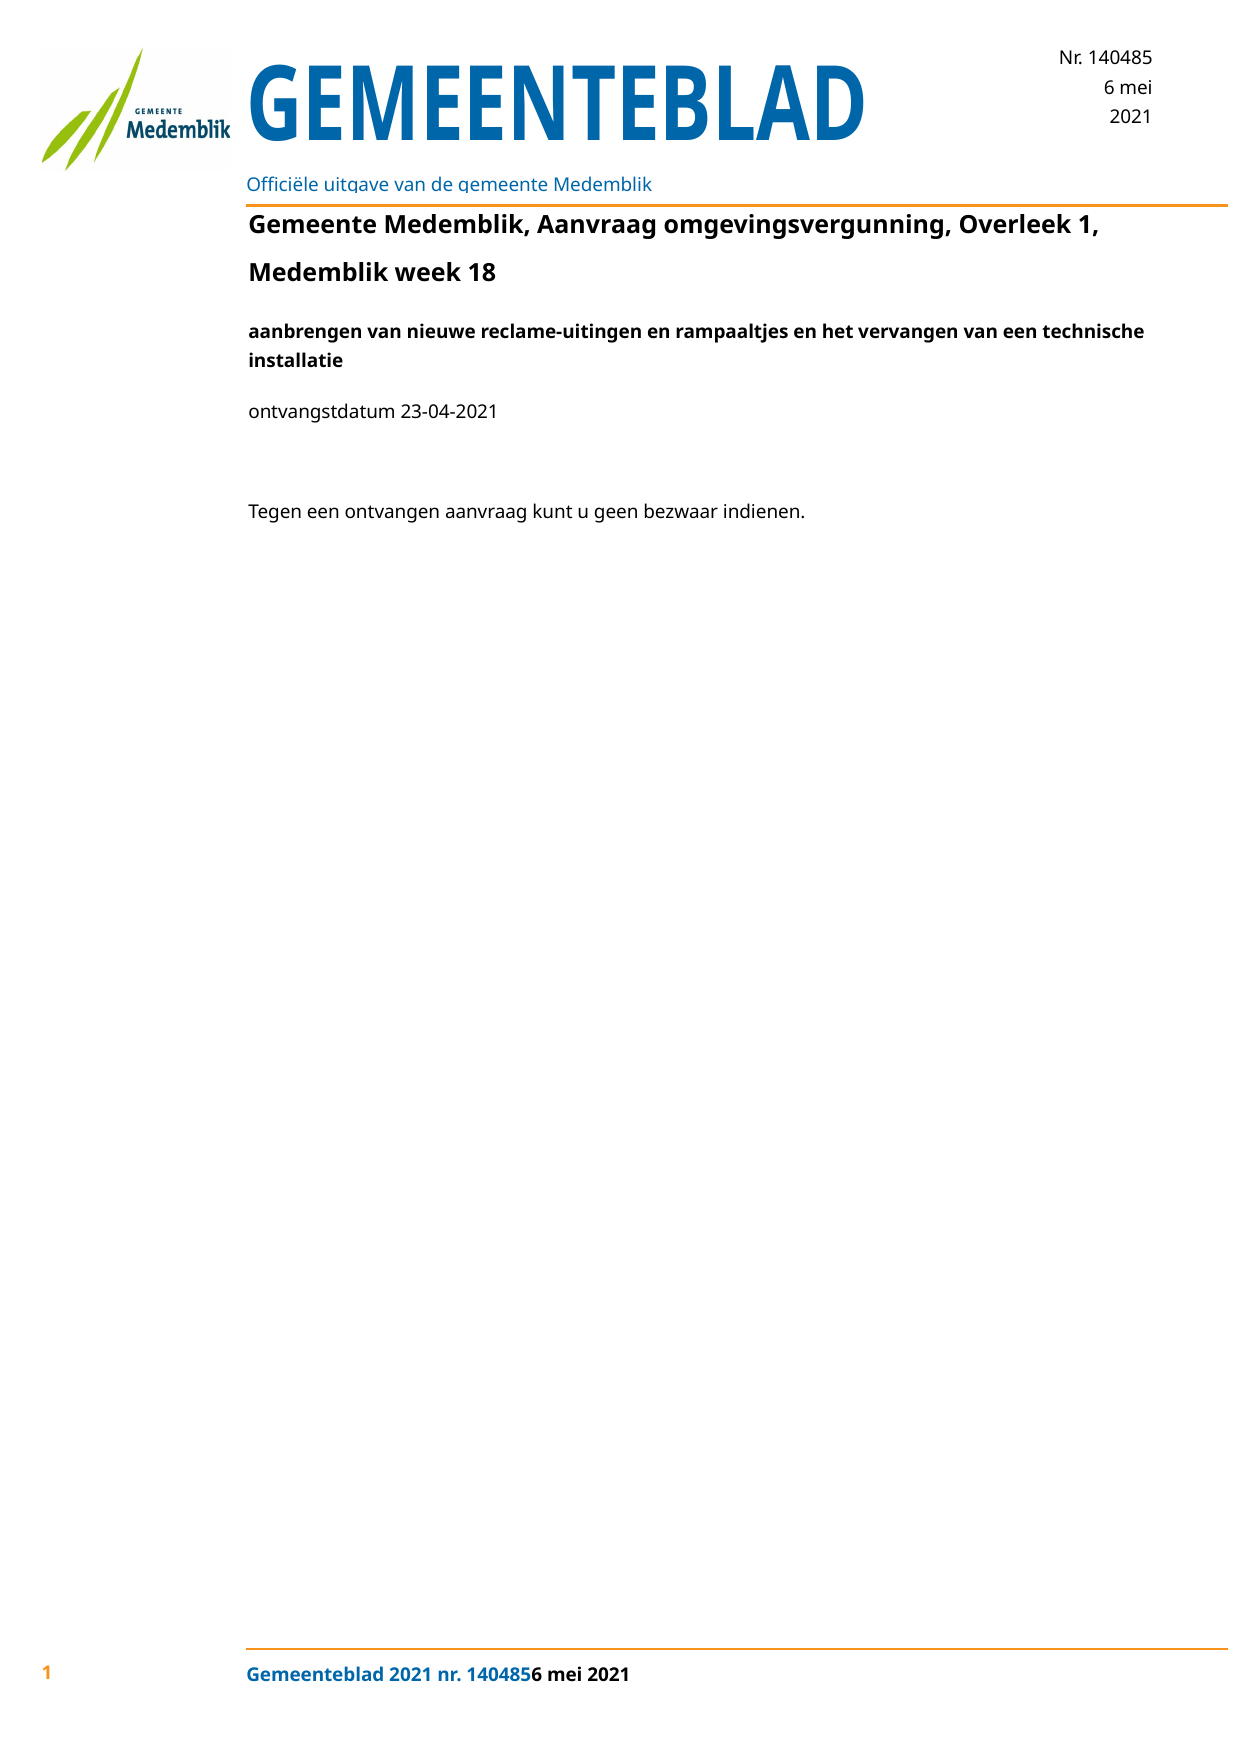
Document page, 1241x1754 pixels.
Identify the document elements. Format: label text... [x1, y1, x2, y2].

picture [41, 47, 231, 172]
text ontvangstdatum 23-04-2021 [248, 398, 1152, 424]
text aanbrengen van nieuwe reclame-uitingen en rampaaltjes en het vervangen van een technische installatie [248, 318, 1152, 373]
text Tegen een ontvangen aanvraag kunt u geen bezwaar indienen. [248, 499, 1152, 524]
text Gemeente Medemblik, Aanvraag omgevingsvergunning, Overleek 1, Medemblik week 18 [248, 207, 1152, 288]
